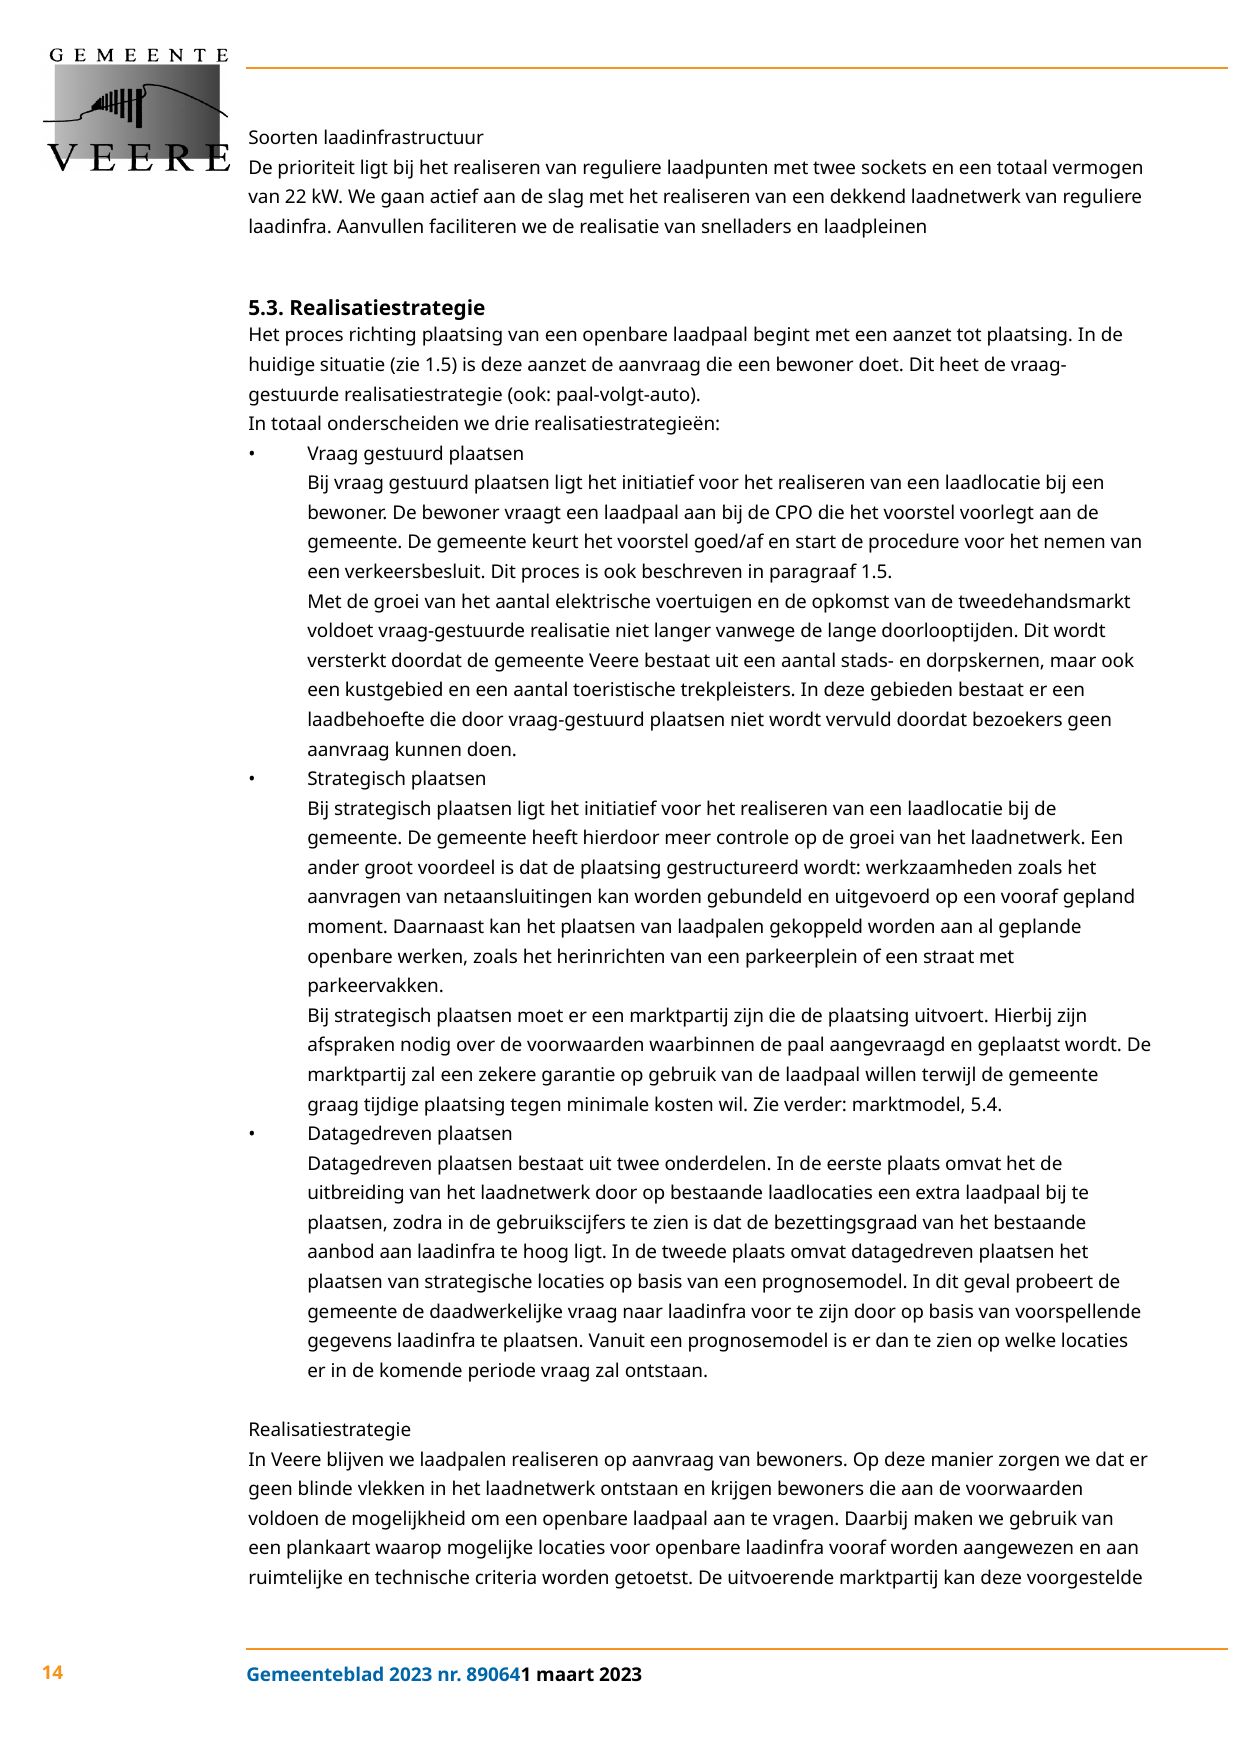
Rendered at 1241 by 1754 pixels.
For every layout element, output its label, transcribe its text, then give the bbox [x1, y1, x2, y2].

list Datagedreven plaatsen [248, 1120, 1152, 1146]
list Strategisch plaatsen [248, 765, 1152, 791]
text Soorten laadinfrastructuur [248, 124, 1152, 150]
text 5.3. Realisatiestrategie [248, 293, 1152, 322]
list Vraag gestuurd plaatsen [248, 440, 1152, 466]
text De prioriteit ligt bij het realiseren van reguliere laadpunten met twee sockets en een totaal vermogen van 22 kW. We gaan actief aan de slag met het realiseren van een dekkend laadnetwerk van reguliere laadinfra. Aanvullen faciliteren we de realisatie van snelladers en laadpleinen [248, 154, 1152, 239]
list Met de groei van het aantal elektrische voertuigen en de opkomst van de tweedehandsmarkt voldoet vraag-gestuurde realisatie niet langer vanwege de lange doorlooptijden. Dit wordt versterkt doordat de gemeente Veere bestaat uit een aantal stads- en dorpskernen, maar ook een kustgebied en een aantal toeristische trekpleisters. In deze gebieden bestaat er een laadbehoefte die door vraag-gestuurd plaatsen niet wordt vervuld doordat bezoekers geen aanvraag kunnen doen. [248, 588, 1152, 761]
list Bij strategisch plaatsen moet er een marktpartij zijn die de plaatsing uitvoert. Hierbij zijn afspraken nodig over de voorwaarden waarbinnen de paal aangevraagd en geplaatst wordt. De marktpartij zal een zekere garantie op gebruik van de laadpaal willen terwijl de gemeente graag tijdige plaatsing tegen minimale kosten wil. Zie verder: marktmodel, 5.4. [248, 1002, 1152, 1116]
text In Veere blijven we laadpalen realiseren op aanvraag van bewoners. Op deze manier zorgen we dat er geen blinde vlekken in het laadnetwerk ontstaan en krijgen bewoners die aan de voorwaarden voldoen de mogelijkheid om een openbare laadpaal aan te vragen. Daarbij maken we gebruik van een plankaart waarop mogelijke locaties voor openbare laadinfra vooraf worden aangewezen en aan ruimtelijke en technische criteria worden getoetst. De uitvoerende marktpartij kan deze voorgestelde [248, 1446, 1152, 1590]
list Bij strategisch plaatsen ligt het initiatief voor het realiseren van een laadlocatie bij de gemeente. De gemeente heeft hierdoor meer controle op de groei van het laadnetwerk. Een ander groot voordeel is dat de plaatsing gestructureerd wordt: werkzaamheden zoals het aanvragen van netaansluitingen kan worden gebundeld en uitgevoerd op een vooraf gepland moment. Daarnaast kan het plaatsen van laadpalen gekoppeld worden aan al geplande openbare werken, zoals het herinrichten van een parkeerplein of een straat met parkeervakken. [248, 795, 1152, 998]
picture [41, 47, 231, 172]
text Het proces richting plaatsing van een openbare laadpaal begint met een aanzet tot plaatsing. In de huidige situatie (zie 1.5) is deze aanzet de aanvraag die een bewoner doet. Dit heet de vraag-gestuurde realisatiestrategie (ook: paal-volgt-auto). [248, 322, 1152, 406]
list Datagedreven plaatsen bestaat uit twee onderdelen. In de eerste plaats omvat het de uitbreiding van het laadnetwerk door op bestaande laadlocaties een extra laadpaal bij te plaatsen, zodra in de gebruikscijfers te zien is dat de bezettingsgraad van het bestaande aanbod aan laadinfra te hoog ligt. In de tweede plaats omvat datagedreven plaatsen het plaatsen van strategische locaties op basis van een prognosemodel. In dit geval probeert de gemeente de daadwerkelijke vraag naar laadinfra voor te zijn door op basis van voorspellende gegevens laadinfra te plaatsen. Vanuit een prognosemodel is er dan te zien op welke locaties er in de komende periode vraag zal ontstaan. [248, 1150, 1152, 1383]
text In totaal onderscheiden we drie realisatiestrategieën: [248, 410, 1152, 436]
list Bij vraag gestuurd plaatsen ligt het initiatief voor het realiseren van een laadlocatie bij een bewoner. De bewoner vraagt een laadpaal aan bij de CPO die het voorstel voorlegt aan de gemeente. De gemeente keurt het voorstel goed/af en start de procedure voor het nemen van een verkeersbesluit. Dit proces is ook beschreven in paragraaf 1.5. [248, 469, 1152, 584]
text Realisatiestrategie [248, 1416, 1152, 1442]
